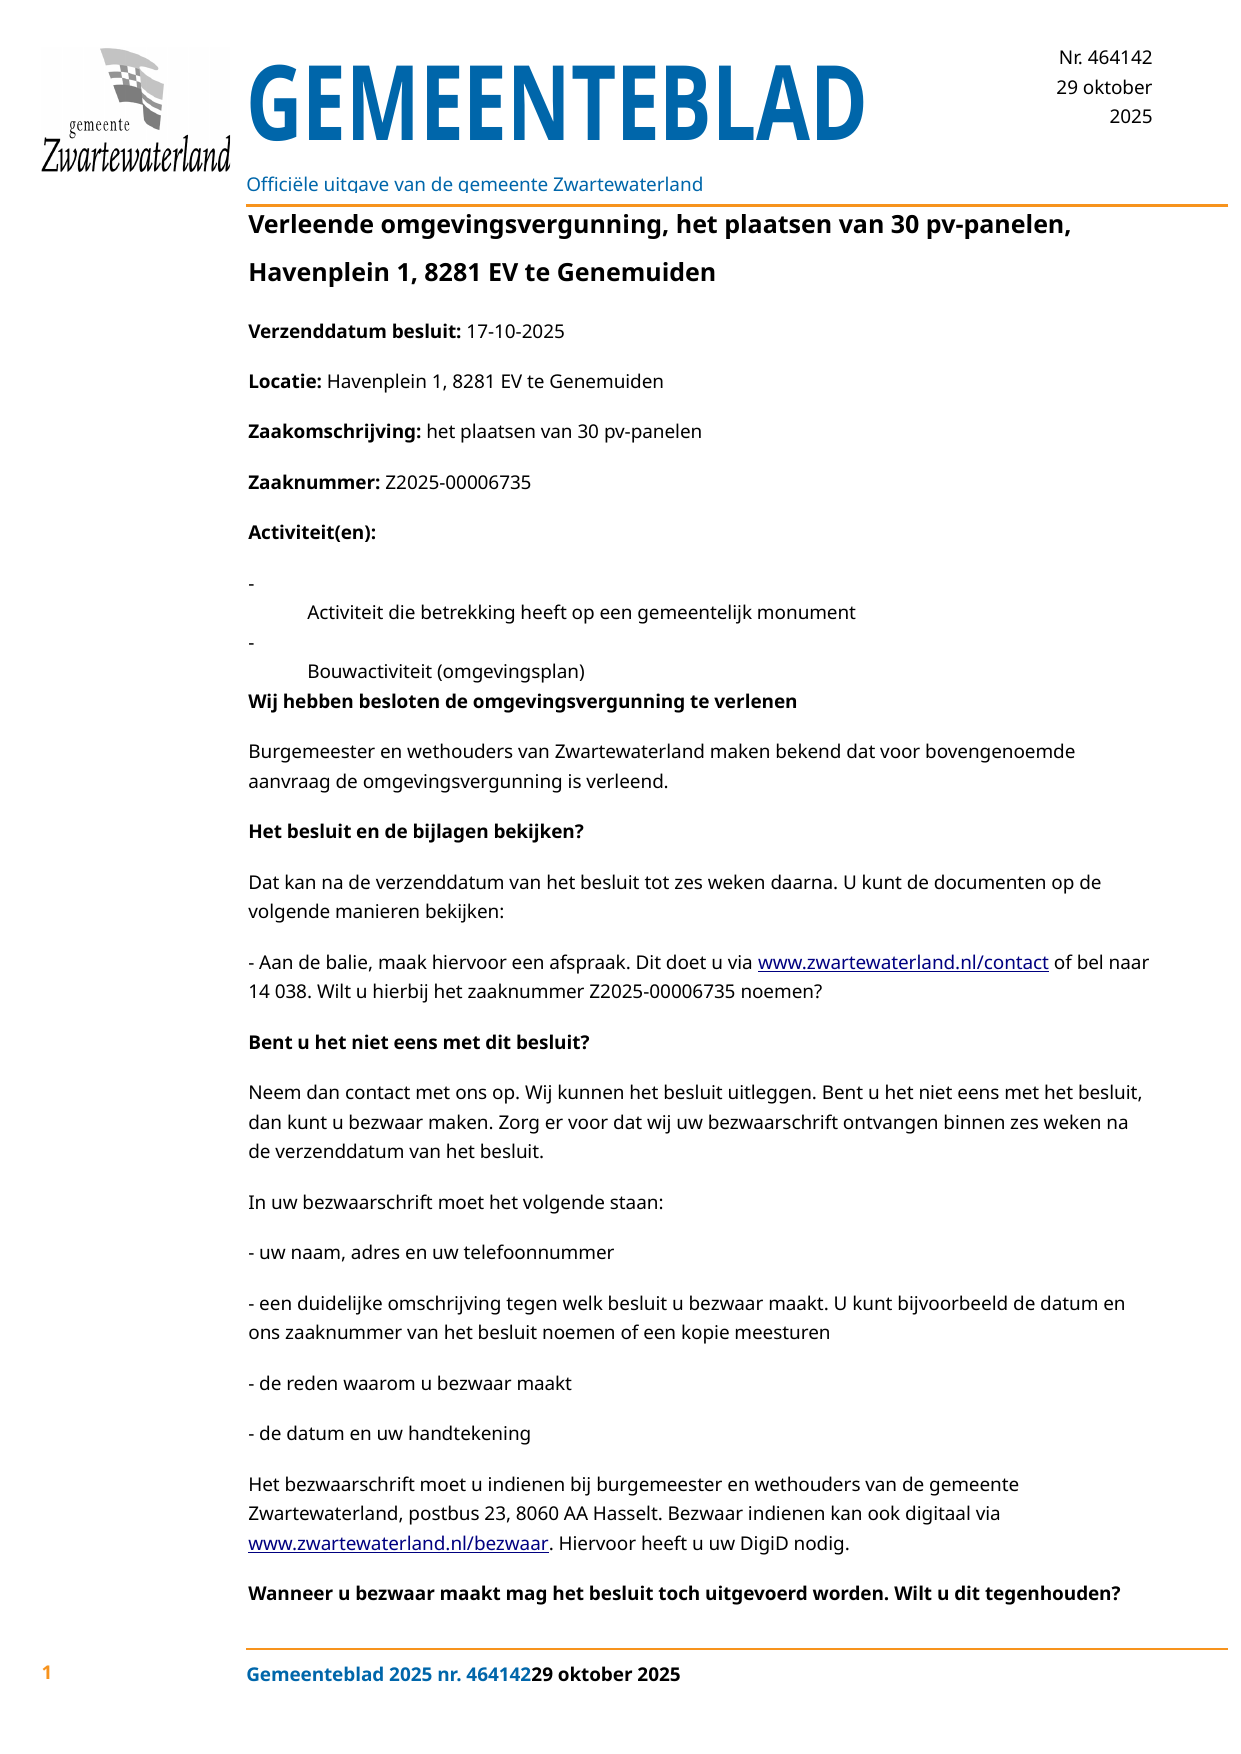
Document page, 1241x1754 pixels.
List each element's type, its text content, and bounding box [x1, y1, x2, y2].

text Wanneer u bezwaar maakt mag het besluit toch uitgevoerd worden. Wilt u dit tegenhouden? [248, 1580, 1152, 1606]
text In uw bezwaarschrift moet het volgende staan: [248, 1189, 1152, 1215]
text Wij hebben besloten de omgevingsvergunning te verlenen [248, 688, 1152, 714]
text Activiteit(en): [248, 519, 1152, 545]
text - een duidelijke omschrijving tegen welk besluit u bezwaar maakt. U kunt bijvoorbeeld de datum en ons zaaknummer van het besluit noemen of een kopie meesturen [248, 1290, 1152, 1345]
text Het bezwaarschrift moet u indienen bij burgemeester en wethouders van de gemeente Zwartewaterland, postbus 23, 8060 AA Hasselt. Bezwaar indienen kan ook digitaal via www.zwartewaterland.nl/bezwaar. Hiervoor heeft u uw DigiD nodig. [248, 1471, 1152, 1556]
text - de reden waarom u bezwaar maakt [248, 1370, 1152, 1396]
picture [41, 47, 231, 172]
text Zaakomschrijving: het plaatsen van 30 pv-panelen [248, 419, 1152, 444]
text Bent u het niet eens met dit besluit? [248, 1029, 1152, 1055]
text Burgemeester en wethouders van Zwartewaterland maken bekend dat voor bovengenoemde aanvraag de omgevingsvergunning is verleend. [248, 739, 1152, 794]
text - Aan de balie, maak hiervoor een afspraak. Dit doet u via www.zwartewaterland.nl/contact of bel naar 14 038. Wilt u hierbij het zaaknummer Z2025-00006735 noemen? [248, 949, 1152, 1004]
list Bouwactiviteit (omgevingsplan) [248, 659, 1152, 684]
text - uw naam, adres en uw telefoonnummer [248, 1239, 1152, 1265]
text Dat kan na de verzenddatum van het besluit tot zes weken daarna. U kunt de documenten op de volgende manieren bekijken: [248, 869, 1152, 924]
text Locatie: Havenplein 1, 8281 EV te Genemuiden [248, 368, 1152, 394]
text Zaaknummer: Z2025-00006735 [248, 469, 1152, 495]
text Verleende omgevingsvergunning, het plaatsen van 30 pv-panelen, Havenplein 1, 8281 EV te Genemuiden [248, 207, 1152, 288]
text Het besluit en de bijlagen bekijken? [248, 819, 1152, 844]
text Neem dan contact met ons op. Wij kunnen het besluit uitleggen. Bent u het niet eens met het besluit, dan kunt u bezwaar maken. Zorg er voor dat wij uw bezwaarschrift ontvangen binnen zes weken na de verzenddatum van het besluit. [248, 1079, 1152, 1164]
list Activiteit die betrekking heeft op een gemeentelijk monument [248, 599, 1152, 625]
text Verzenddatum besluit: 17-10-2025 [248, 318, 1152, 344]
text - de datum en uw handtekening [248, 1420, 1152, 1446]
